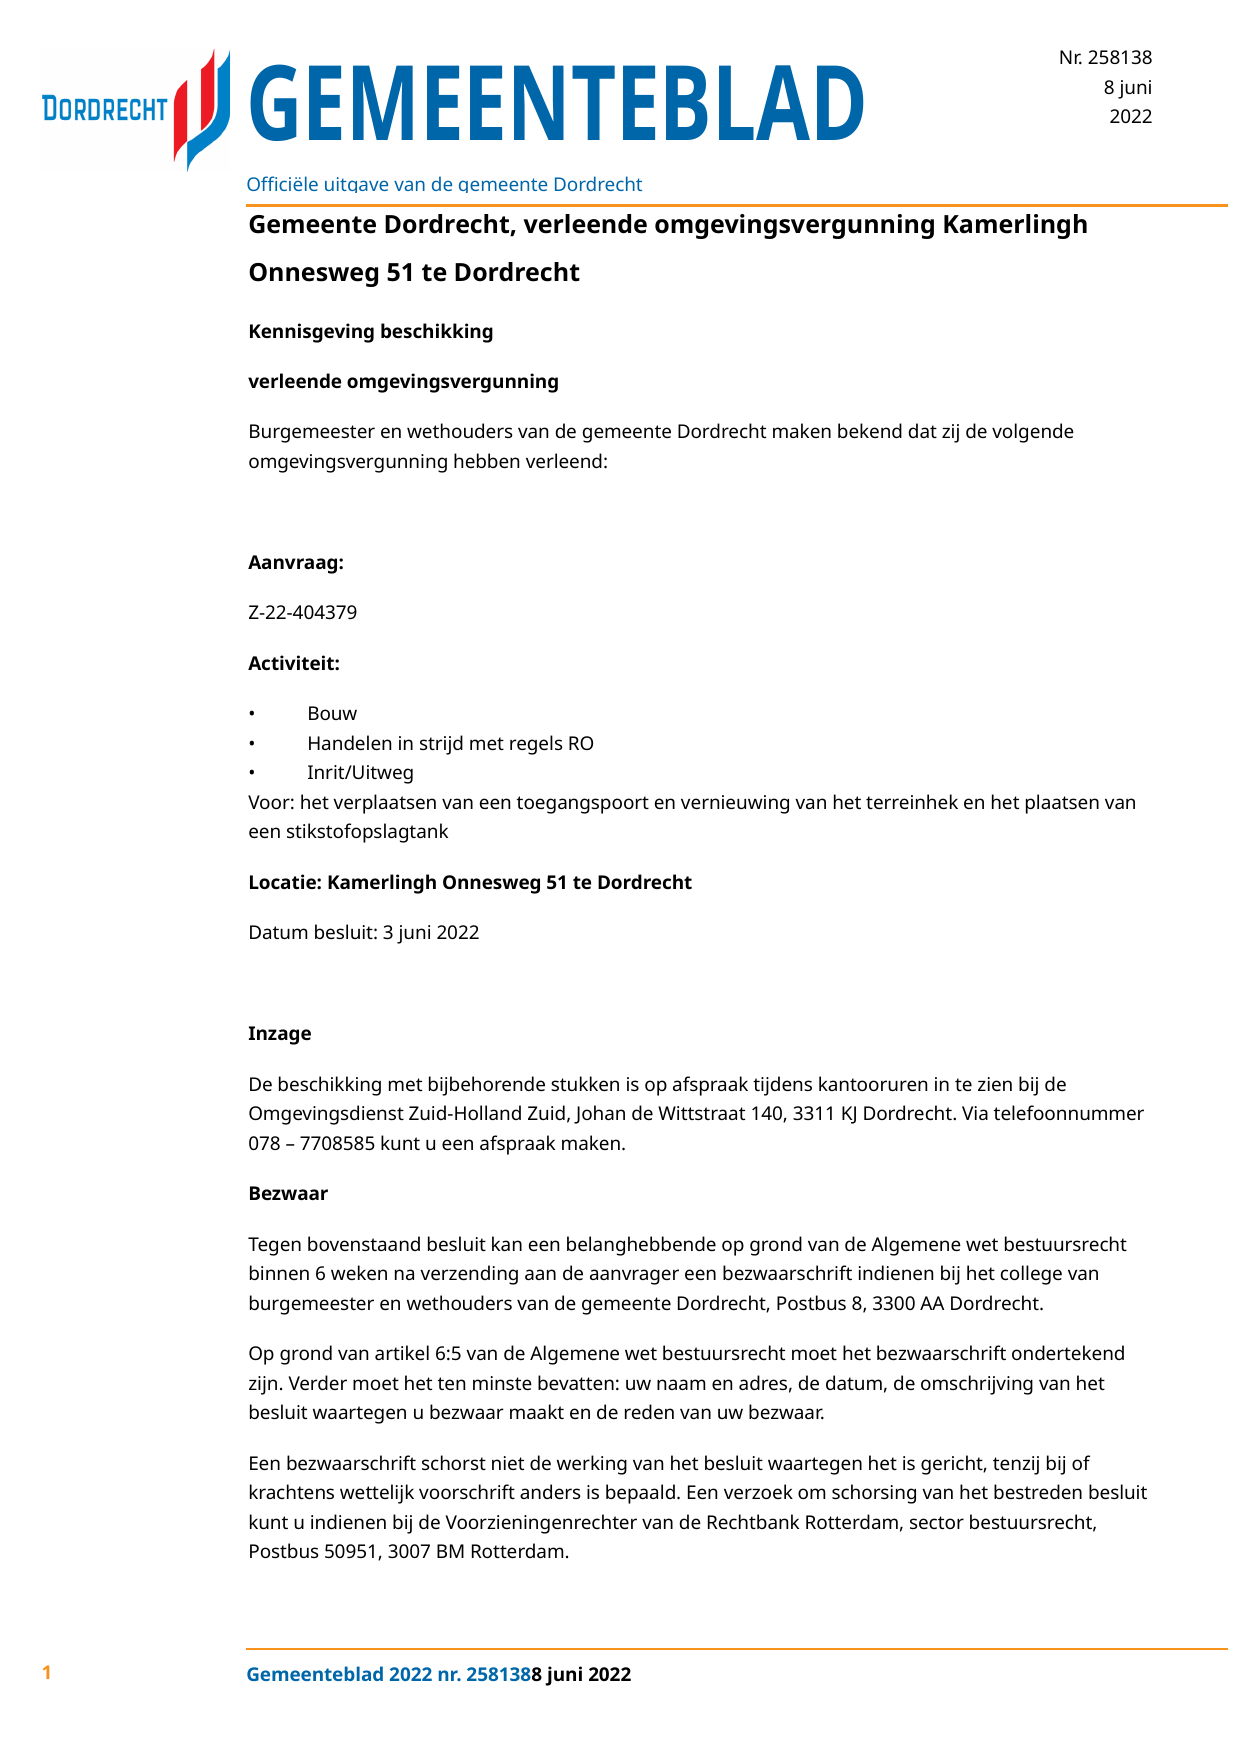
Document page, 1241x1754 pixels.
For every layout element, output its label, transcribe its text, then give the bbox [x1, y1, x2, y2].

text Gemeente Dordrecht, verleende omgevingsvergunning Kamerlingh Onnesweg 51 te Dordrecht [248, 207, 1152, 288]
picture [41, 47, 231, 172]
text Tegen bovenstaand besluit kan een belanghebbende op grond van de Algemene wet bestuursrecht binnen 6 weken na verzending aan de aanvrager een bezwaarschrift indienen bij het college van burgemeester en wethouders van de gemeente Dordrecht, Postbus 8, 3300 AA Dordrecht. [248, 1231, 1152, 1316]
text Activiteit: [248, 650, 1152, 676]
text Burgemeester en wethouders van de gemeente Dordrecht maken bekend dat zij de volgende omgevingsvergunning hebben verleend: [248, 419, 1152, 474]
text Z-22-404379 [248, 599, 1152, 625]
text Een bezwaarschrift schorst niet de werking van het besluit waartegen het is gericht, tenzij bij of krachtens wettelijk voorschrift anders is bepaald. Een verzoek om schorsing van het bestreden besluit kunt u indienen bij de Voorzieningenrechter van de Rechtbank Rotterdam, sector bestuursrecht, Postbus 50951, 3007 BM Rotterdam. [248, 1450, 1152, 1564]
text Datum besluit: 3 juni 2022 [248, 919, 1152, 945]
text Inzage [248, 1020, 1152, 1046]
text verleende omgevingsvergunning [248, 368, 1152, 394]
text Kennisgeving beschikking [248, 318, 1152, 344]
text Bezwaar [248, 1180, 1152, 1206]
list Handelen in strijd met regels RO [248, 730, 1152, 756]
text Aanvraag: [248, 549, 1152, 575]
list Inrit/Uitweg [248, 759, 1152, 785]
text De beschikking met bijbehorende stukken is op afspraak tijdens kantooruren in te zien bij de Omgevingsdienst Zuid-Holland Zuid, Johan de Wittstraat 140, 3311 KJ Dordrecht. Via telefoonnummer 078 – 7708585 kunt u een afspraak maken. [248, 1071, 1152, 1156]
text Op grond van artikel 6:5 van de Algemene wet bestuursrecht moet het bezwaarschrift ondertekend zijn. Verder moet het ten minste bevatten: uw naam en adres, de datum, de omschrijving van het besluit waartegen u bezwaar maakt en de reden van uw bezwaar. [248, 1340, 1152, 1425]
text Locatie: Kamerlingh Onnesweg 51 te Dordrecht [248, 869, 1152, 895]
list Bouw [248, 700, 1152, 726]
text Voor: het verplaatsen van een toegangspoort en vernieuwing van het terreinhek en het plaatsen van een stikstofopslagtank [248, 789, 1152, 844]
